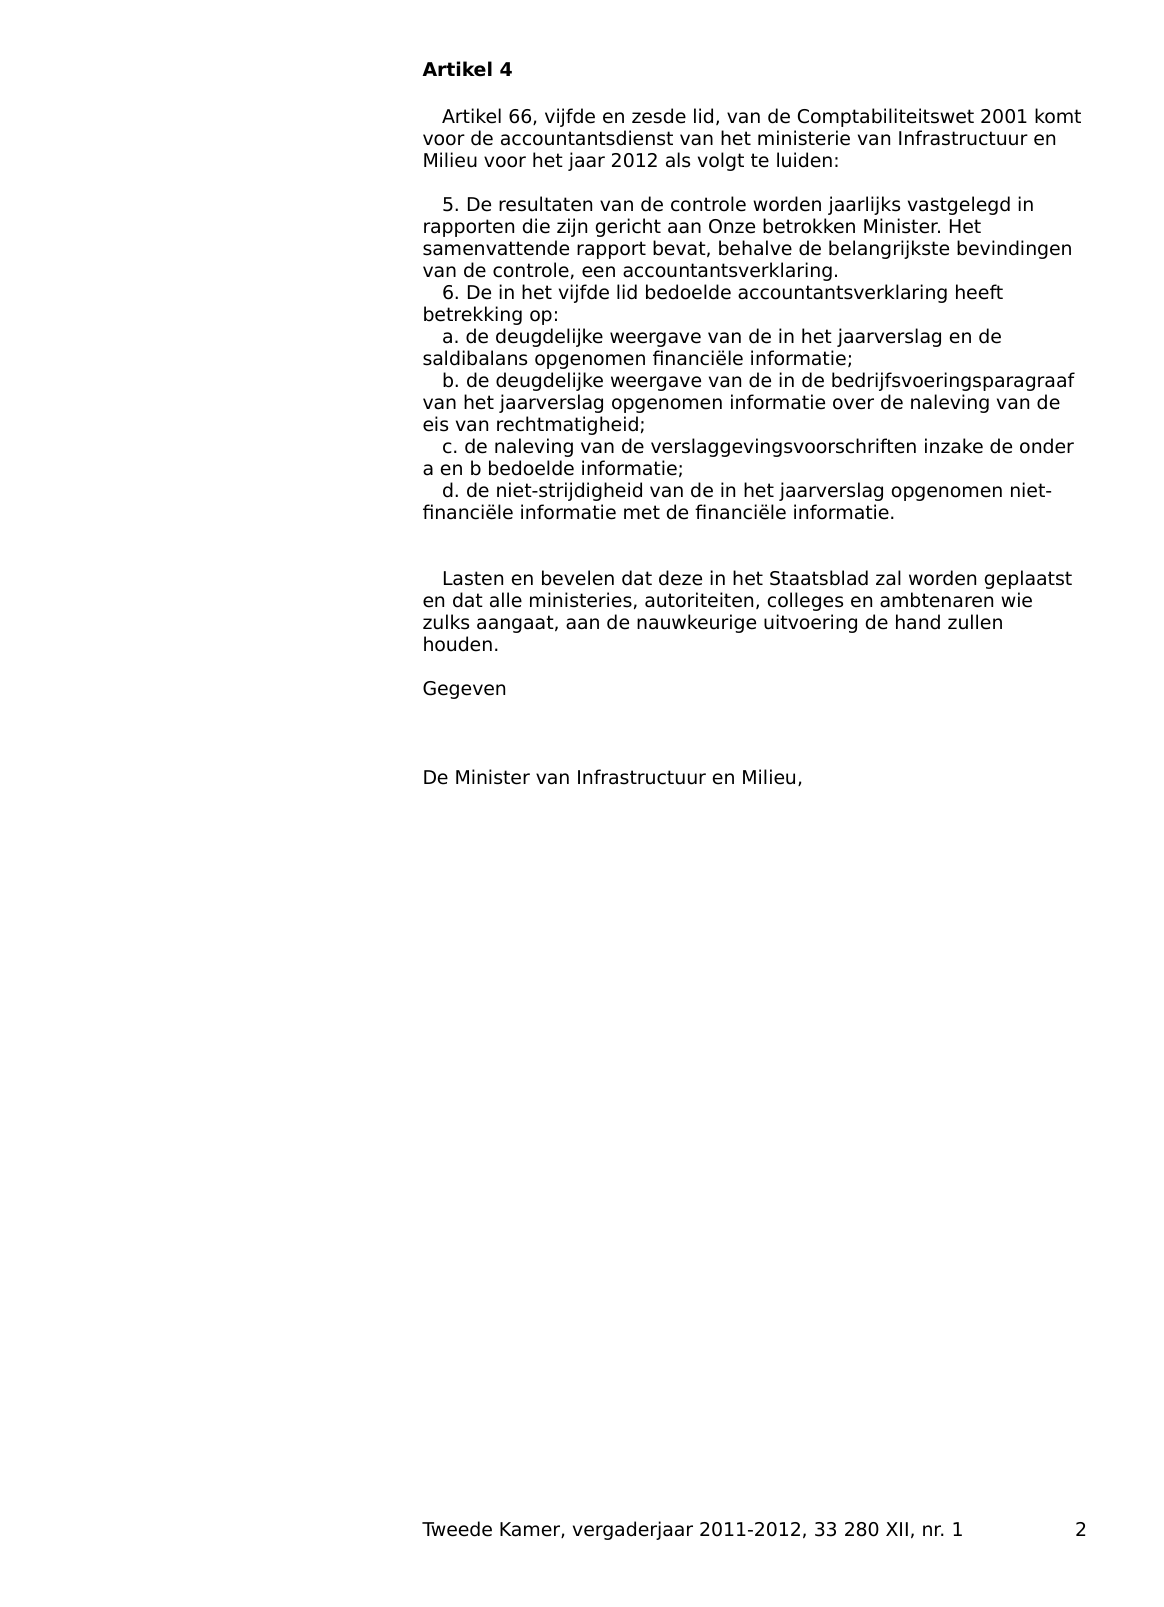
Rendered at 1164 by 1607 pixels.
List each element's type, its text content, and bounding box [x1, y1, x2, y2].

text Lasten en bevelen dat deze in het Staatsblad zal worden geplaatst en dat alle ministeries, autoriteiten, colleges en ambtenaren wie zulks aangaat, aan de nauwkeurige uitvoering de hand zullen houden. [422, 568, 1087, 656]
text a. de deugdelijke weergave van de in het jaarverslag en de saldibalans opgenomen financiële informatie; [422, 326, 1087, 370]
text d. de niet-strijdigheid van de in het jaarverslag opgenomen niet-financiële informatie met de financiële informatie. [422, 480, 1087, 524]
text c. de naleving van de verslaggevingsvoorschriften inzake de onder a en b bedoelde informatie; [422, 436, 1087, 480]
text 6. De in het vijfde lid bedoelde accountantsverklaring heeft betrekking op: [422, 282, 1087, 326]
text Gegeven [422, 678, 1087, 700]
text Artikel 66, vijfde en zesde lid, van de Comptabiliteitswet 2001 komt voor de accountantsdienst van het ministerie van Infrastructuur en Milieu voor het jaar 2012 als volgt te luiden: [422, 106, 1087, 172]
text b. de deugdelijke weergave van de in de bedrijfsvoeringsparagraaf van het jaarverslag opgenomen informatie over de naleving van de eis van rechtmatigheid; [422, 370, 1087, 436]
text 5. De resultaten van de controle worden jaarlijks vastgelegd in rapporten die zijn gericht aan Onze betrokken Minister. Het samenvattende rapport bevat, behalve de belangrijkste bevindingen van de controle, een accountantsverklaring. [422, 194, 1087, 282]
subtitle Artikel 4 [422, 59, 1087, 81]
text De Minister van Infrastructuur en Milieu, [422, 767, 1087, 789]
